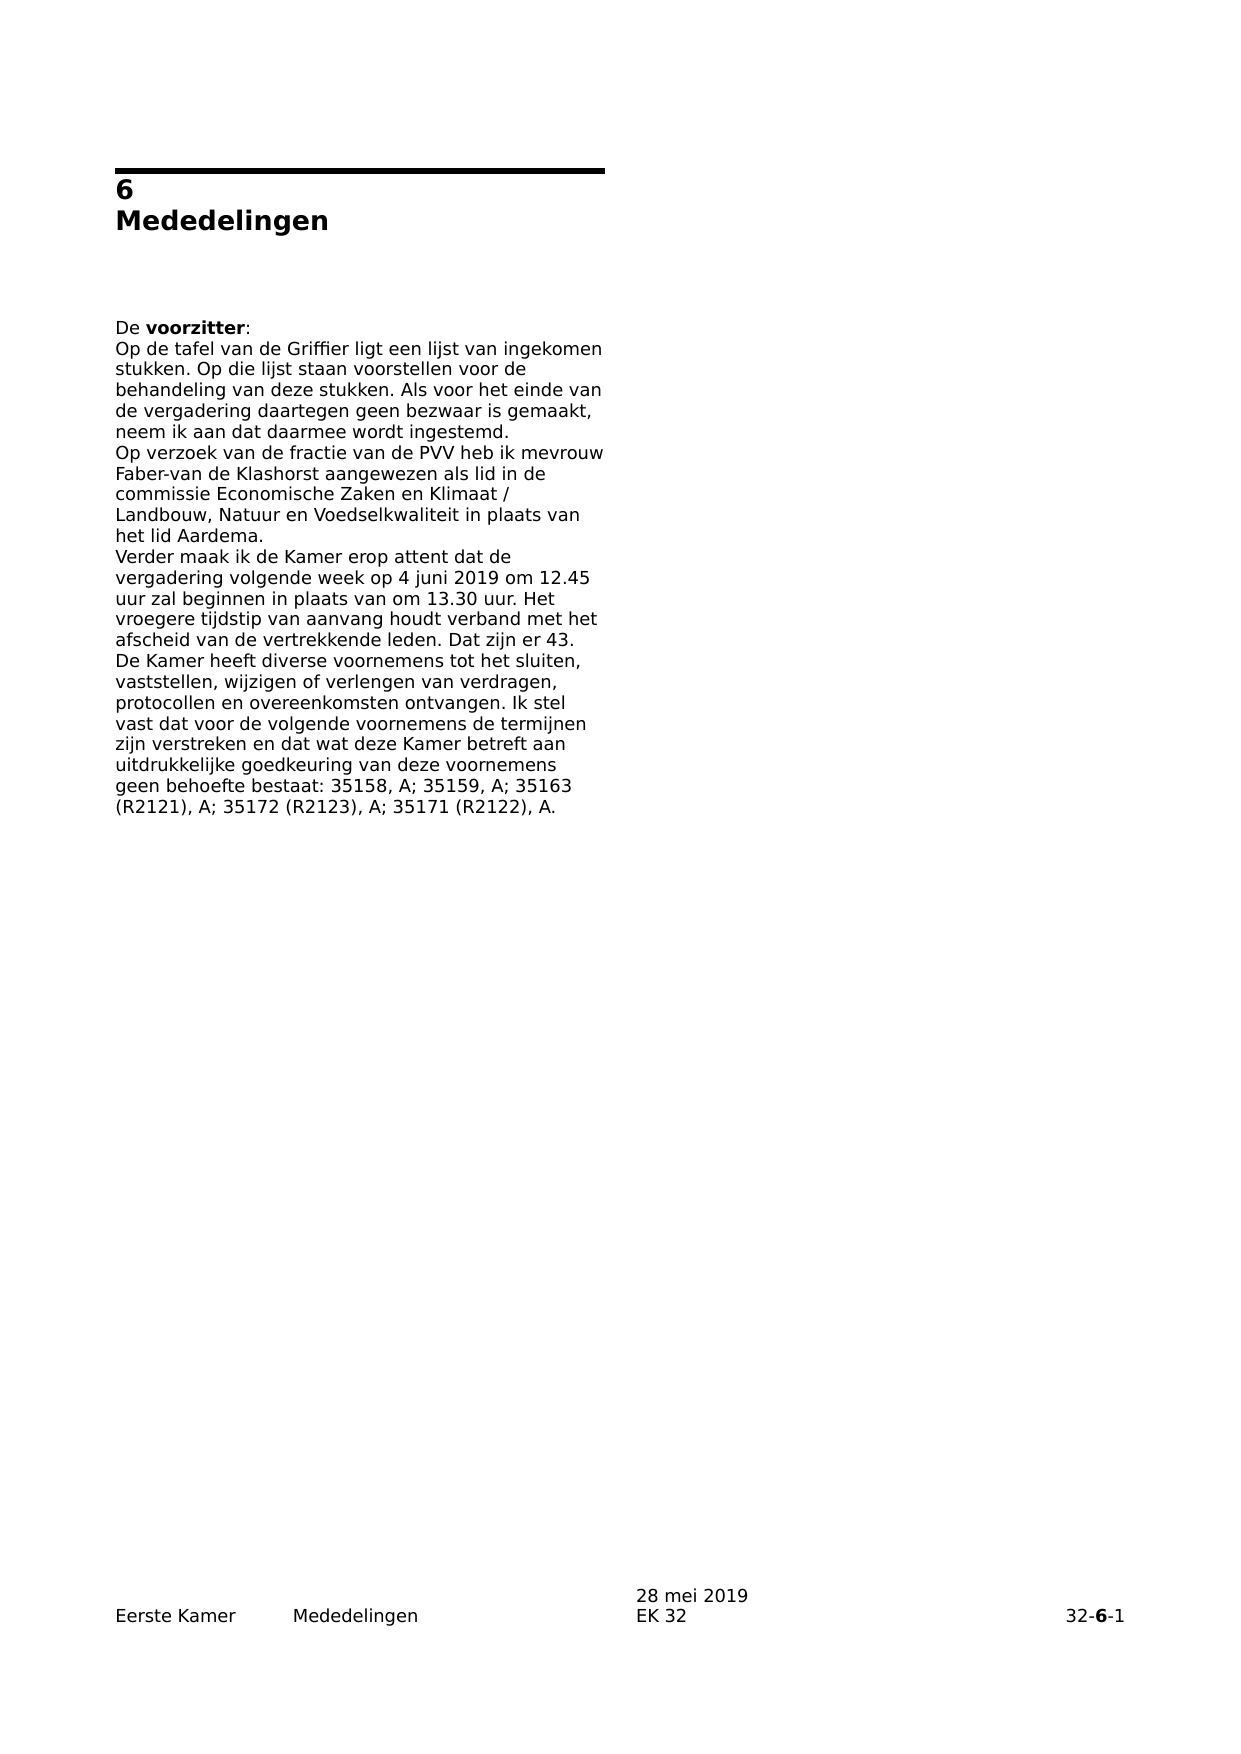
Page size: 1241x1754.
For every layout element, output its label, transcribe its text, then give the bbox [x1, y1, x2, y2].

title 6 Mededelingen [115, 174, 605, 237]
text Op verzoek van de fractie van de PVV heb ik mevrouw Faber-van de Klashorst aangewezen als lid in de commissie Economische Zaken en Klimaat / Landbouw, Natuur en Voedselkwaliteit in plaats van het lid Aardema. [115, 442, 605, 547]
text Verder maak ik de Kamer erop attent dat de vergadering volgende week op 4 juni 2019 om 12.45 uur zal beginnen in plaats van om 13.30 uur. Het vroegere tijdstip van aanvang houdt verband met het afscheid van de vertrekkende leden. Dat zijn er 43. [115, 547, 605, 651]
text De Kamer heeft diverse voornemens tot het sluiten, vaststellen, wijzigen of verlengen van verdragen, protocollen en overeenkomsten ontvangen. Ik stel vast dat voor de volgende voornemens de termijnen zijn verstreken en dat wat deze Kamer betreft aan uitdrukkelijke goedkeuring van deze voornemens geen behoefte bestaat: 35158, A; 35159, A; 35163 (R2121), A; 35172 (R2123), A; 35171 (R2122), A. [115, 651, 605, 817]
text De voorzitter: [115, 318, 605, 338]
text Op de tafel van de Griffier ligt een lijst van ingekomen stukken. Op die lijst staan voorstellen voor de behandeling van deze stukken. Als voor het einde van de vergadering daartegen geen bezwaar is gemaakt, neem ik aan dat daarmee wordt ingestemd. [115, 338, 605, 442]
